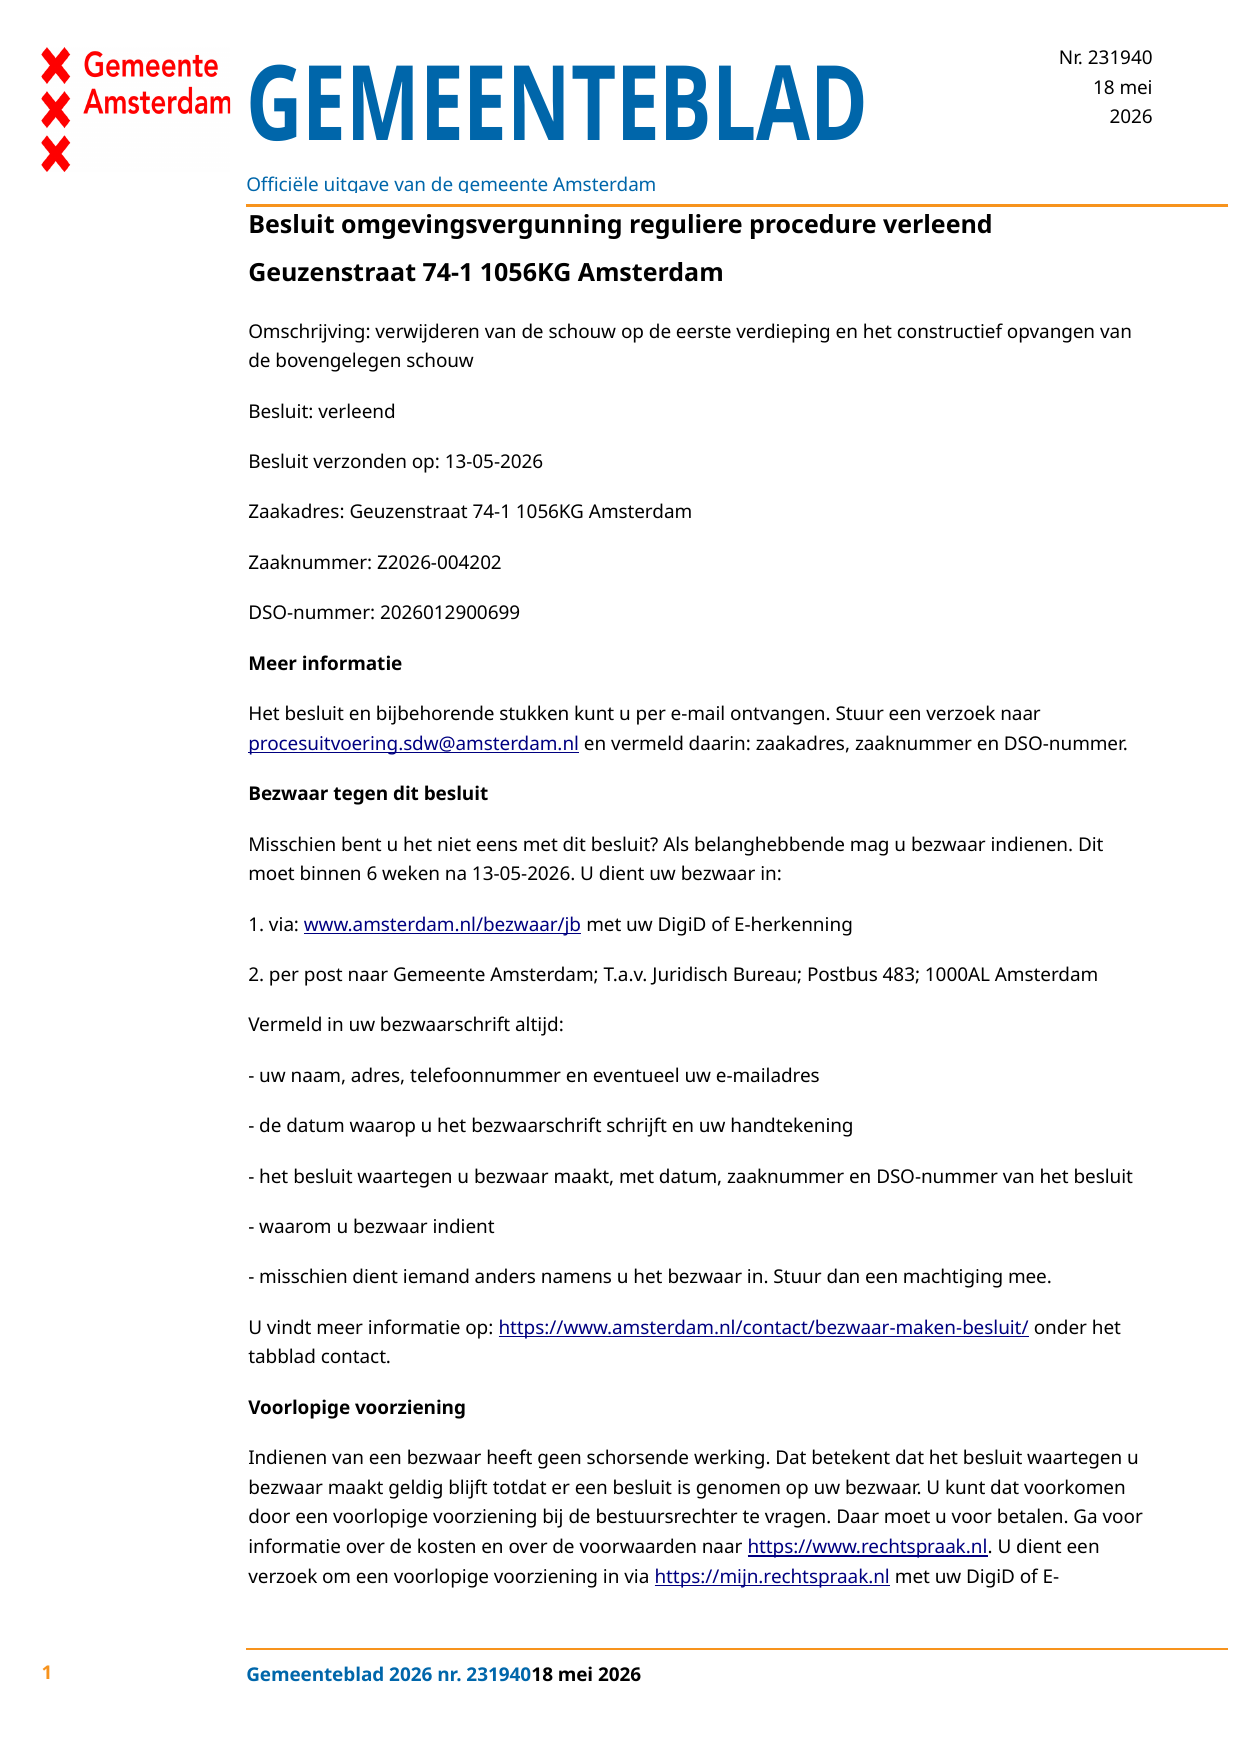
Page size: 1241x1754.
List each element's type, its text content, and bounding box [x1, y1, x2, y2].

text Zaaknummer: Z2026-004202 [248, 549, 1152, 575]
text U vindt meer informatie op: https://www.amsterdam.nl/contact/bezwaar-maken-besluit/ onder het tabblad contact. [248, 1314, 1152, 1369]
text Besluit omgevingsvergunning reguliere procedure verleend Geuzenstraat 74-1 1056KG Amsterdam [248, 207, 1152, 288]
text - het besluit waartegen u bezwaar maakt, met datum, zaaknummer en DSO-nummer van het besluit [248, 1163, 1152, 1189]
text - misschien dient iemand anders namens u het bezwaar in. Stuur dan een machtiging mee. [248, 1264, 1152, 1289]
picture [41, 47, 231, 172]
text Voorlopige voorziening [248, 1394, 1152, 1420]
text Meer informatie [248, 650, 1152, 676]
text DSO-nummer: 2026012900699 [248, 599, 1152, 625]
text 2. per post naar Gemeente Amsterdam; T.a.v. Juridisch Bureau; Postbus 483; 1000AL Amsterdam [248, 961, 1152, 987]
text Besluit verzonden op: 13-05-2026 [248, 448, 1152, 474]
text Zaakadres: Geuzenstraat 74-1 1056KG Amsterdam [248, 499, 1152, 524]
text - uw naam, adres, telefoonnummer en eventueel uw e-mailadres [248, 1062, 1152, 1088]
text Besluit: verleend [248, 398, 1152, 424]
text Misschien bent u het niet eens met dit besluit? Als belanghebbende mag u bezwaar indienen. Dit moet binnen 6 weken na 13-05-2026. U dient uw bezwaar in: [248, 831, 1152, 886]
text 1. via: www.amsterdam.nl/bezwaar/jb met uw DigiD of E-herkenning [248, 911, 1152, 937]
text Omschrijving: verwijderen van de schouw op de eerste verdieping en het constructief opvangen van de bovengelegen schouw [248, 318, 1152, 373]
text - waarom u bezwaar indient [248, 1213, 1152, 1239]
text Het besluit en bijbehorende stukken kunt u per e-mail ontvangen. Stuur een verzoek naar procesuitvoering.sdw@amsterdam.nl en vermeld daarin: zaakadres, zaaknummer en DSO-nummer. [248, 700, 1152, 756]
text Indienen van een bezwaar heeft geen schorsende werking. Dat betekent dat het besluit waartegen u bezwaar maakt geldig blijft totdat er een besluit is genomen op uw bezwaar. U kunt dat voorkomen door een voorlopige voorziening bij de bestuursrechter te vragen. Daar moet u voor betalen. Ga voor informatie over de kosten en over de voorwaarden naar https://www.rechtspraak.nl. U dient een verzoek om een voorlopige voorziening in via https://mijn.rechtspraak.nl met uw DigiD of E- [248, 1444, 1152, 1589]
text Bezwaar tegen dit besluit [248, 780, 1152, 806]
text Vermeld in uw bezwaarschrift altijd: [248, 1012, 1152, 1037]
text - de datum waarop u het bezwaarschrift schrijft en uw handtekening [248, 1112, 1152, 1138]
